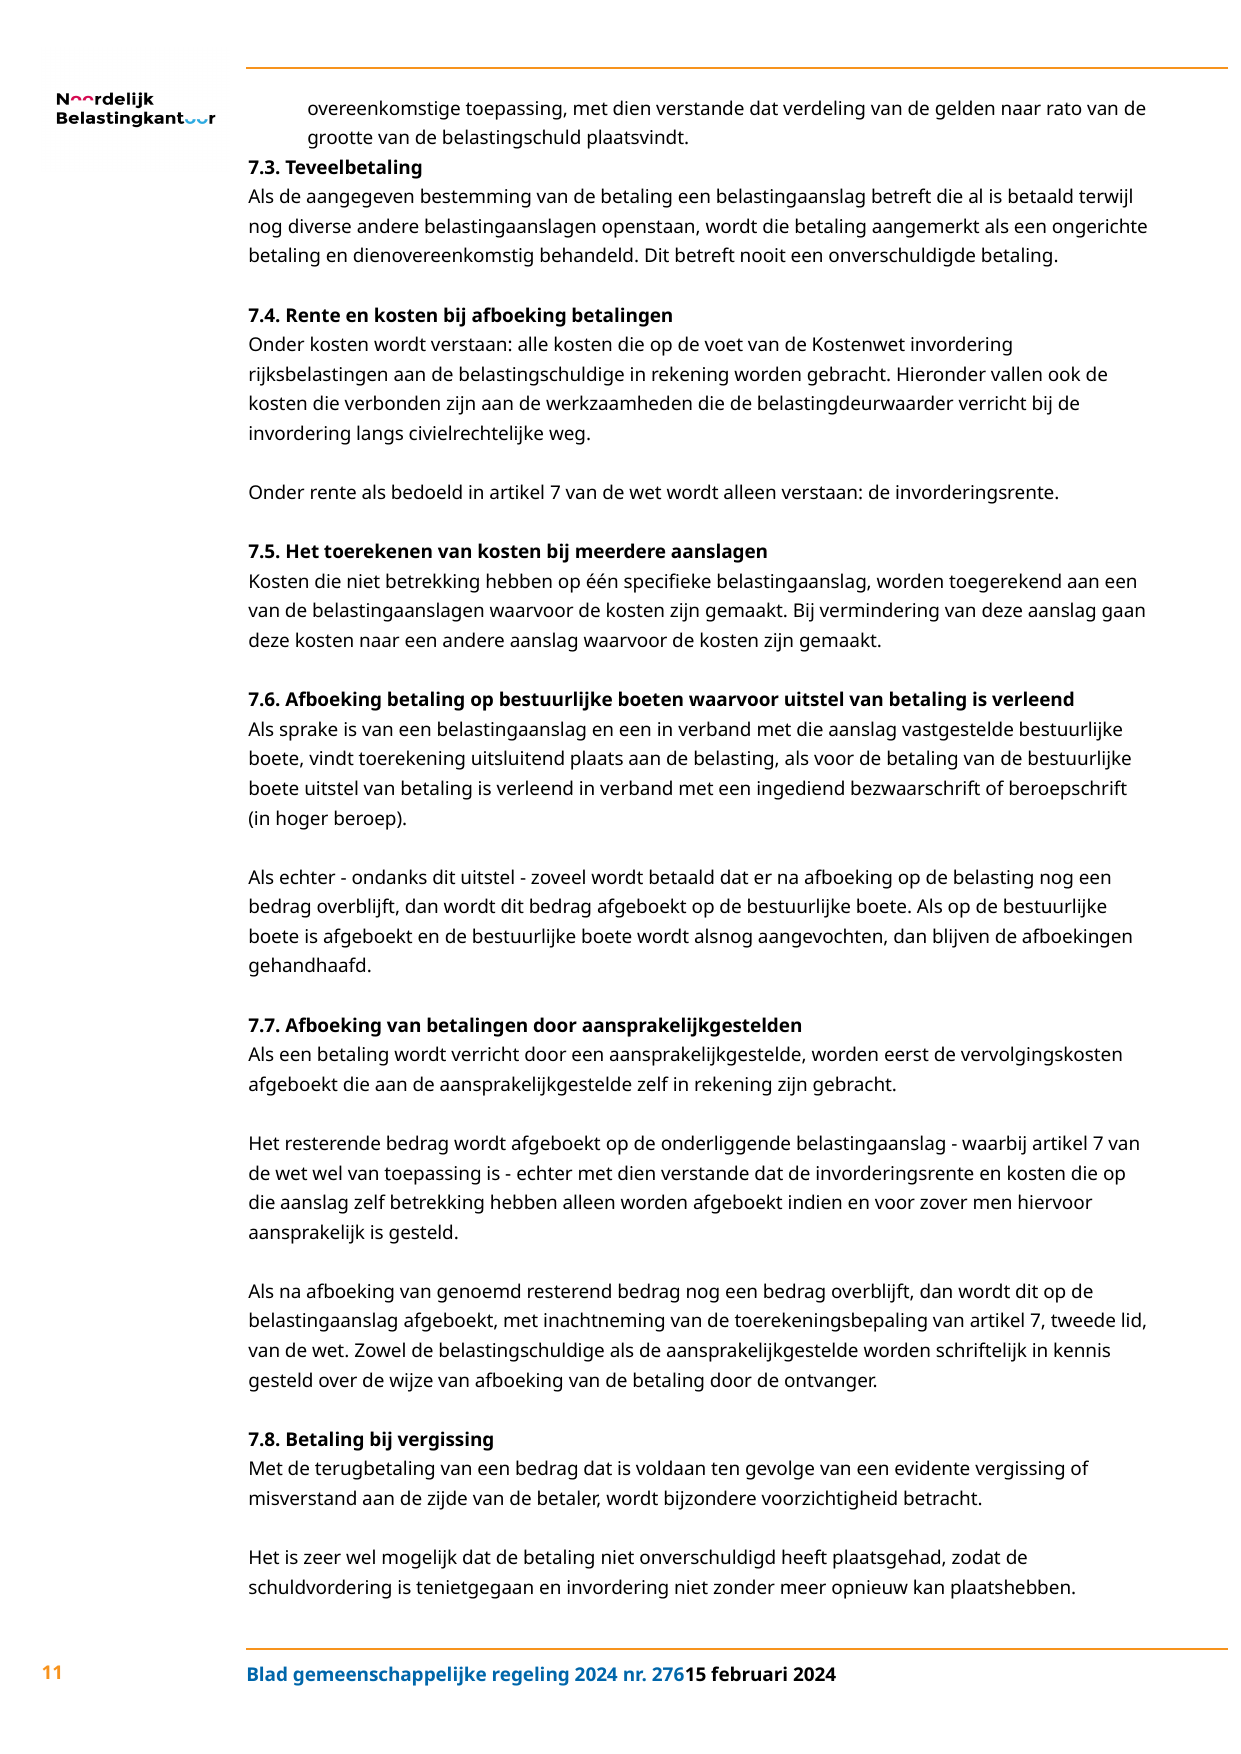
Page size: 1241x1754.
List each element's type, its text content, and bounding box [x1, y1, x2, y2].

text Als na afboeking van genoemd resterend bedrag nog een bedrag overblijft, dan wordt dit op de belastingaanslag afgeboekt, met inachtneming van de toerekeningsbepaling van artikel 7, tweede lid, van de wet. Zowel de belastingschuldige als de aansprakelijkgestelde worden schriftelijk in kennis gesteld over de wijze van afboeking van de betaling door de ontvanger. [248, 1278, 1152, 1393]
text Het is zeer wel mogelijk dat de betaling niet onverschuldigd heeft plaatsgehad, zodat de schuldvordering is tenietgegaan en invordering niet zonder meer opnieuw kan plaatshebben. [248, 1544, 1152, 1600]
list overeenkomstige toepassing, met dien verstande dat verdeling van de gelden naar rato van de grootte van de belastingschuld plaatsvindt. [248, 95, 1152, 150]
text 7.5. Het toerekenen van kosten bij meerdere aanslagen [248, 538, 1152, 564]
text Onder rente als bedoeld in artikel 7 van de wet wordt alleen verstaan: de invorderingsrente. [248, 479, 1152, 505]
picture [41, 47, 231, 172]
text Als echter - ondanks dit uitstel - zoveel wordt betaald dat er na afboeking op de belasting nog een bedrag overblijft, dan wordt dit bedrag afgeboekt op de bestuurlijke boete. Als op de bestuurlijke boete is afgeboekt en de bestuurlijke boete wordt alsnog aangevochten, dan blijven de afboekingen gehandhaafd. [248, 864, 1152, 978]
text Als sprake is van een belastingaanslag en een in verband met die aanslag vastgestelde bestuurlijke boete, vindt toerekening uitsluitend plaats aan de belasting, als voor de betaling van de bestuurlijke boete uitstel van betaling is verleend in verband met een ingediend bezwaarschrift of beroepschrift (in hoger beroep). [248, 716, 1152, 831]
text 7.6. Afboeking betaling op bestuurlijke boeten waarvoor uitstel van betaling is verleend [248, 686, 1152, 712]
text Als de aangegeven bestemming van de betaling een belastingaanslag betreft die al is betaald terwijl nog diverse andere belastingaanslagen openstaan, wordt die betaling aangemerkt als een ongerichte betaling en dienovereenkomstig behandeld. Dit betreft nooit een onverschuldigde betaling. [248, 183, 1152, 268]
text Als een betaling wordt verricht door een aansprakelijkgestelde, worden eerst de vervolgingskosten afgeboekt die aan de aansprakelijkgestelde zelf in rekening zijn gebracht. [248, 1041, 1152, 1097]
text Kosten die niet betrekking hebben op één specifieke belastingaanslag, worden toegerekend aan een van de belastingaanslagen waarvoor de kosten zijn gemaakt. Bij vermindering van deze aanslag gaan deze kosten naar een andere aanslag waarvoor de kosten zijn gemaakt. [248, 568, 1152, 653]
text 7.7. Afboeking van betalingen door aansprakelijkgestelden [248, 1012, 1152, 1038]
text 7.4. Rente en kosten bij afboeking betalingen [248, 302, 1152, 328]
text Met de terugbetaling van een bedrag dat is voldaan ten gevolge van een evidente vergissing of misverstand aan de zijde van de betaler, wordt bijzondere voorzichtigheid betracht. [248, 1456, 1152, 1511]
text Het resterende bedrag wordt afgeboekt op de onderliggende belastingaanslag - waarbij artikel 7 van de wet wel van toepassing is - echter met dien verstande dat de invorderingsrente en kosten die op die aanslag zelf betrekking hebben alleen worden afgeboekt indien en voor zover men hiervoor aansprakelijk is gesteld. [248, 1130, 1152, 1245]
text 7.8. Betaling bij vergissing [248, 1426, 1152, 1452]
text 7.3. Teveelbetaling [248, 154, 1152, 180]
text Onder kosten wordt verstaan: alle kosten die op de voet van de Kostenwet invordering rijksbelastingen aan de belastingschuldige in rekening worden gebracht. Hieronder vallen ook de kosten die verbonden zijn aan de werkzaamheden die de belastingdeurwaarder verricht bij de invordering langs civielrechtelijke weg. [248, 331, 1152, 446]
